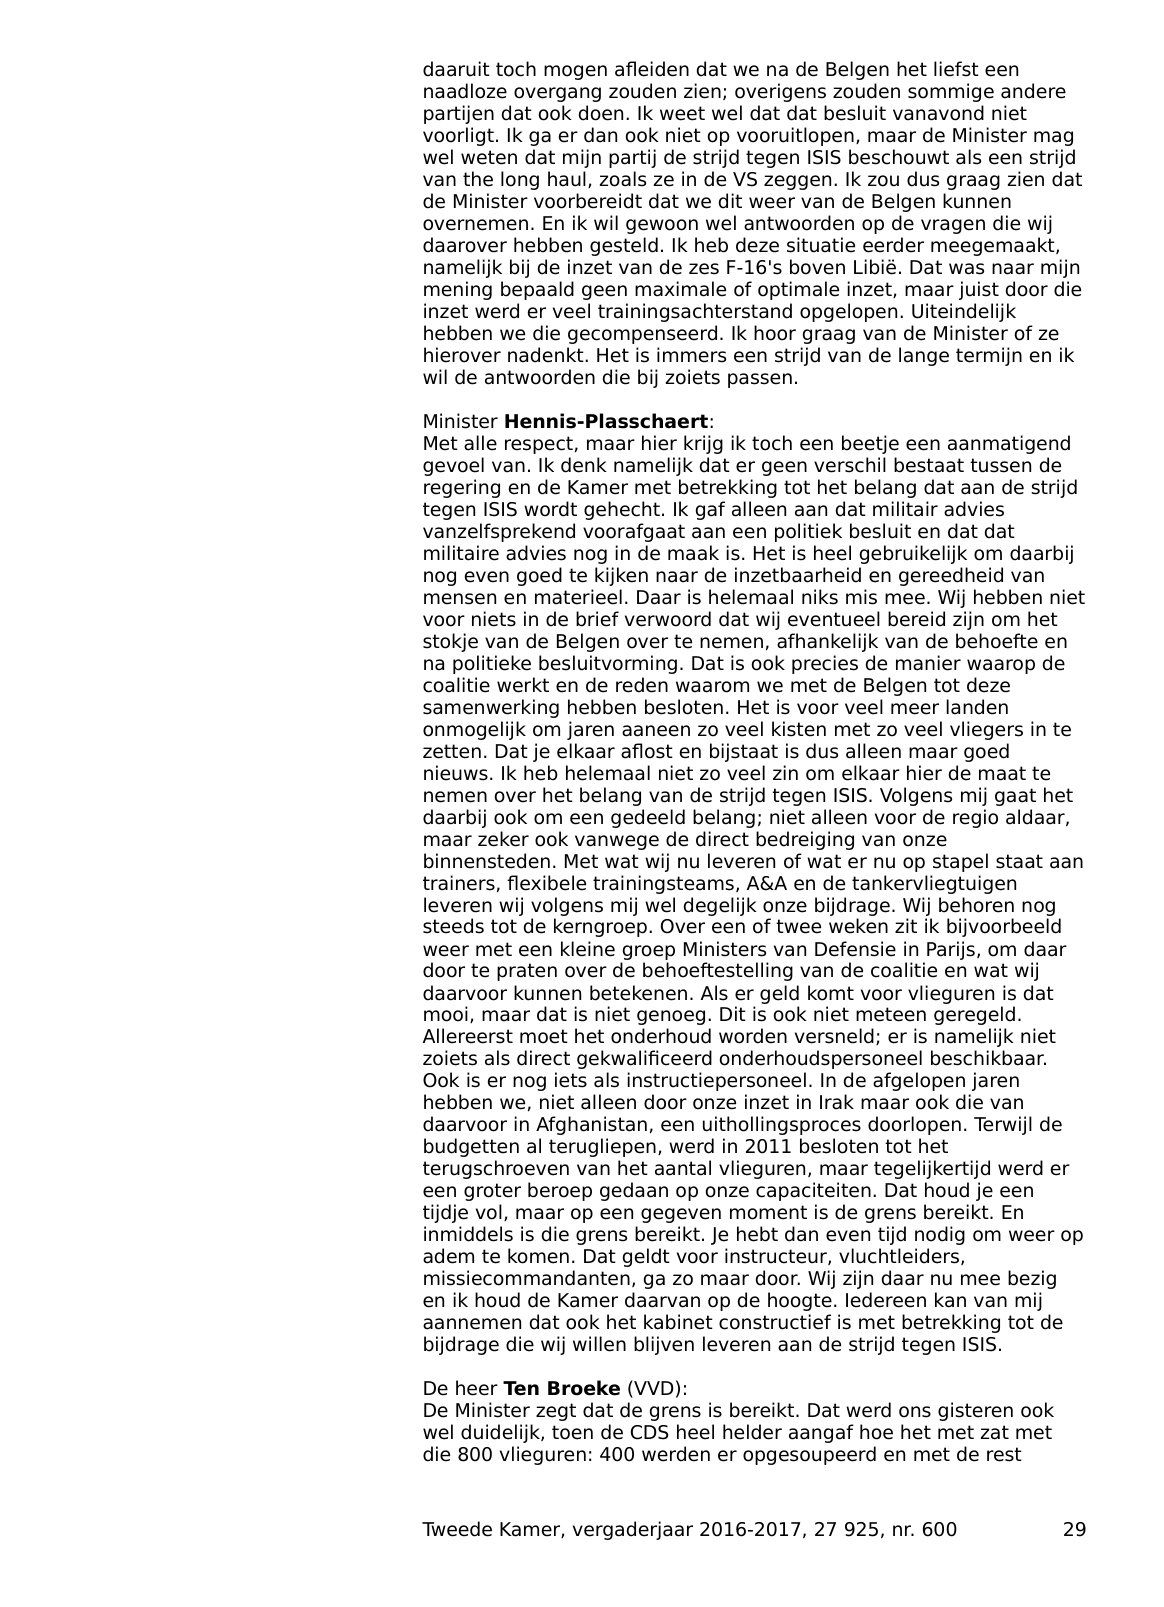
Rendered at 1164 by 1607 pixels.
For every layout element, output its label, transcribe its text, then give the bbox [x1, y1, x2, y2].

text daaruit toch mogen afleiden dat we na de Belgen het liefst een naadloze overgang zouden zien; overigens zouden sommige andere partijen dat ook doen. Ik weet wel dat dat besluit vanavond niet voorligt. Ik ga er dan ook niet op vooruitlopen, maar de Minister mag wel weten dat mijn partij de strijd tegen ISIS beschouwt als een strijd van the long haul, zoals ze in de VS zeggen. Ik zou dus graag zien dat de Minister voorbereidt dat we dit weer van de Belgen kunnen overnemen. En ik wil gewoon wel antwoorden op de vragen die wij daarover hebben gesteld. Ik heb deze situatie eerder meegemaakt, namelijk bij de inzet van de zes F-16's boven Libië. Dat was naar mijn mening bepaald geen maximale of optimale inzet, maar juist door die inzet werd er veel trainingsachterstand opgelopen. Uiteindelijk hebben we die gecompenseerd. Ik hoor graag van de Minister of ze hierover nadenkt. Het is immers een strijd van de lange termijn en ik wil de antwoorden die bij zoiets passen. [422, 59, 1087, 389]
text De heer Ten Broeke (VVD): [422, 1378, 1087, 1400]
text Met alle respect, maar hier krijg ik toch een beetje een aanmatigend gevoel van. Ik denk namelijk dat er geen verschil bestaat tussen de regering en de Kamer met betrekking tot het belang dat aan de strijd tegen ISIS wordt gehecht. Ik gaf alleen aan dat militair advies vanzelfsprekend voorafgaat aan een politiek besluit en dat dat militaire advies nog in de maak is. Het is heel gebruikelijk om daarbij nog even goed te kijken naar de inzetbaarheid en gereedheid van mensen en materieel. Daar is helemaal niks mis mee. Wij hebben niet voor niets in de brief verwoord dat wij eventueel bereid zijn om het stokje van de Belgen over te nemen, afhankelijk van de behoefte en na politieke besluitvorming. Dat is ook precies de manier waarop de coalitie werkt en de reden waarom we met de Belgen tot deze samenwerking hebben besloten. Het is voor veel meer landen onmogelijk om jaren aaneen zo veel kisten met zo veel vliegers in te zetten. Dat je elkaar aflost en bijstaat is dus alleen maar goed nieuws. Ik heb helemaal niet zo veel zin om elkaar hier de maat te nemen over het belang van de strijd tegen ISIS. Volgens mij gaat het daarbij ook om een gedeeld belang; niet alleen voor de regio aldaar, maar zeker ook vanwege de direct bedreiging van onze binnensteden. Met wat wij nu leveren of wat er nu op stapel staat aan trainers, flexibele trainingsteams, A&A en de tankervliegtuigen leveren wij volgens mij wel degelijk onze bijdrage. Wij behoren nog steeds tot de kerngroep. Over een of twee weken zit ik bijvoorbeeld weer met een kleine groep Ministers van Defensie in Parijs, om daar door te praten over de behoeftestelling van de coalitie en wat wij daarvoor kunnen betekenen. Als er geld komt voor vlieguren is dat mooi, maar dat is niet genoeg. Dit is ook niet meteen geregeld. Allereerst moet het onderhoud worden versneld; er is namelijk niet zoiets als direct gekwalificeerd onderhoudspersoneel beschikbaar. Ook is er nog iets als instructiepersoneel. In de afgelopen jaren hebben we, niet alleen door onze inzet in Irak maar ook die van daarvoor in Afghanistan, een uithollingsproces doorlopen. Terwijl de budgetten al terugliepen, werd in 2011 besloten tot het terugschroeven van het aantal vlieguren, maar tegelijkertijd werd er een groter beroep gedaan op onze capaciteiten. Dat houd je een tijdje vol, maar op een gegeven moment is de grens bereikt. En inmiddels is die grens bereikt. Je hebt dan even tijd nodig om weer op adem te komen. Dat geldt voor instructeur, vluchtleiders, missiecommandanten, ga zo maar door. Wij zijn daar nu mee bezig en ik houd de Kamer daarvan op de hoogte. Iedereen kan van mij aannemen dat ook het kabinet constructief is met betrekking tot de bijdrage die wij willen blijven leveren aan de strijd tegen ISIS. [422, 433, 1087, 1356]
text De Minister zegt dat de grens is bereikt. Dat werd ons gisteren ook wel duidelijk, toen de CDS heel helder aangaf hoe het met zat met die 800 vlieguren: 400 werden er opgesoupeerd en met de rest [422, 1400, 1087, 1466]
text Minister Hennis-Plasschaert: [422, 411, 1087, 433]
